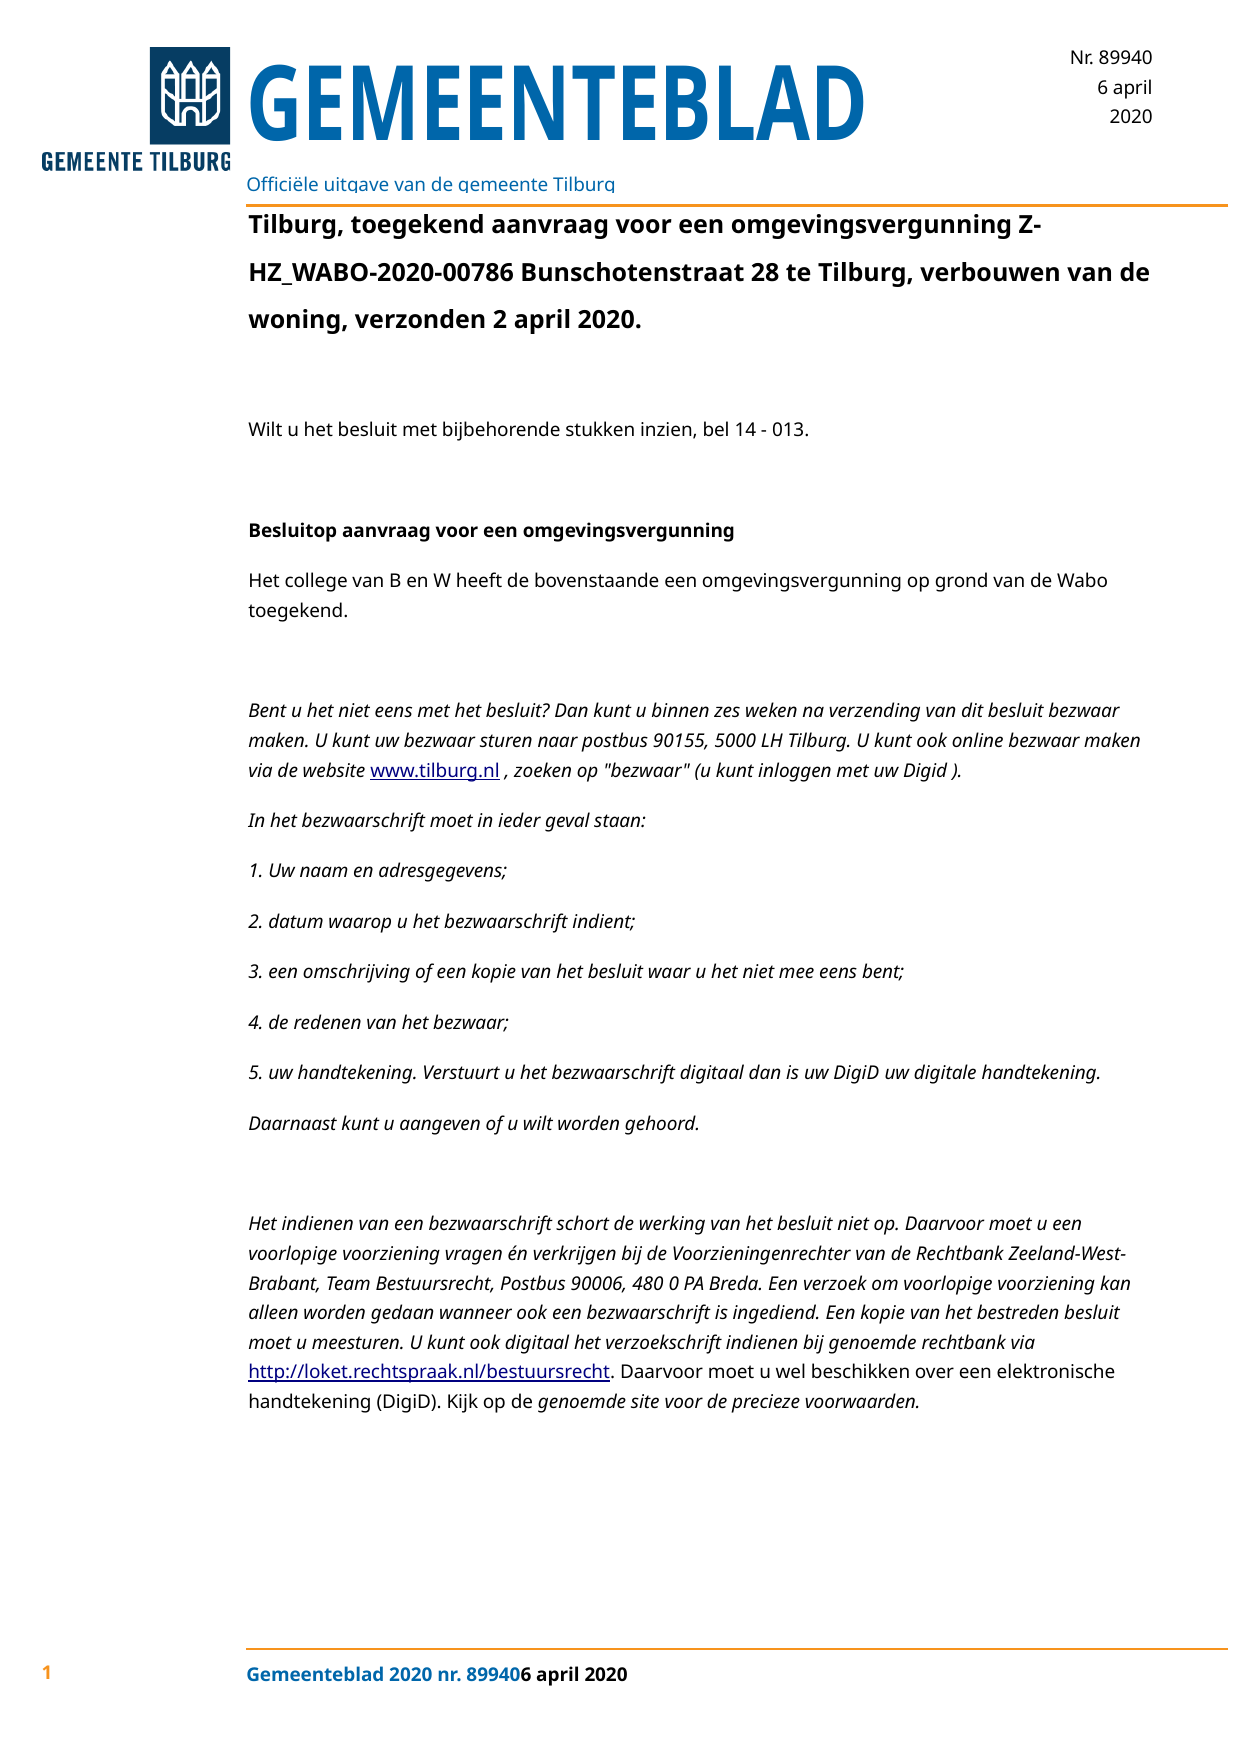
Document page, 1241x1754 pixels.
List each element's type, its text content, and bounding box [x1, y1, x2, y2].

text 3. een omschrijving of een kopie van het besluit waar u het niet mee eens bent; [248, 958, 1152, 984]
text In het bezwaarschrift moet in ieder geval staan: [248, 807, 1152, 833]
text Besluitop aanvraag voor een omgevingsvergunning [248, 517, 1152, 542]
text 4. de redenen van het bezwaar; [248, 1009, 1152, 1034]
text Tilburg, toegekend aanvraag voor een omgevingsvergunning Z-HZ_WABO-2020-00786 Bunschotenstraat 28 te Tilburg, verbouwen van de woning, verzonden 2 april 2020. [248, 207, 1152, 336]
text 2. datum waarop u het bezwaarschrift indient; [248, 908, 1152, 934]
text Bent u het niet eens met het besluit? Dan kunt u binnen zes weken na verzending van dit besluit bezwaar maken. U kunt uw bezwaar sturen naar postbus 90155, 5000 LH Tilburg. U kunt ook online bezwaar maken via de website www.tilburg.nl , zoeken op "bezwaar" (u kunt inloggen met uw Digid ). [248, 698, 1152, 782]
text Daarnaast kunt u aangeven of u wilt worden gehoord. [248, 1110, 1152, 1135]
text Het indienen van een bezwaarschrift schort de werking van het besluit niet op. Daarvoor moet u een voorlopige voorziening vragen én verkrijgen bij de Voorzieningenrechter van de Rechtbank Zeeland-West-Brabant, Team Bestuursrecht, Postbus 90006, 480 0 PA Breda. Een verzoek om voorlopige voorziening kan alleen worden gedaan wanneer ook een bezwaarschrift is ingediend. Een kopie van het bestreden besluit moet u meesturen. U kunt ook digitaal het verzoekschrift indienen bij genoemde rechtbank via http://loket.rechtspraak.nl/bestuursrecht. Daarvoor moet u wel beschikken over een elektronische handtekening (DigiD). Kijk op de genoemde site voor de precieze voorwaarden. [248, 1211, 1152, 1414]
text 5. uw handtekening. Verstuurt u het bezwaarschrift digitaal dan is uw DigiD uw digitale handtekening. [248, 1059, 1152, 1085]
text Het college van B en W heeft de bovenstaande een omgevingsvergunning op grond van de Wabo toegekend. [248, 567, 1152, 622]
picture [41, 47, 231, 172]
text Wilt u het besluit met bijbehorende stukken inzien, bel 14 - 013. [248, 416, 1152, 442]
text 1. Uw naam en adresgegevens; [248, 858, 1152, 883]
